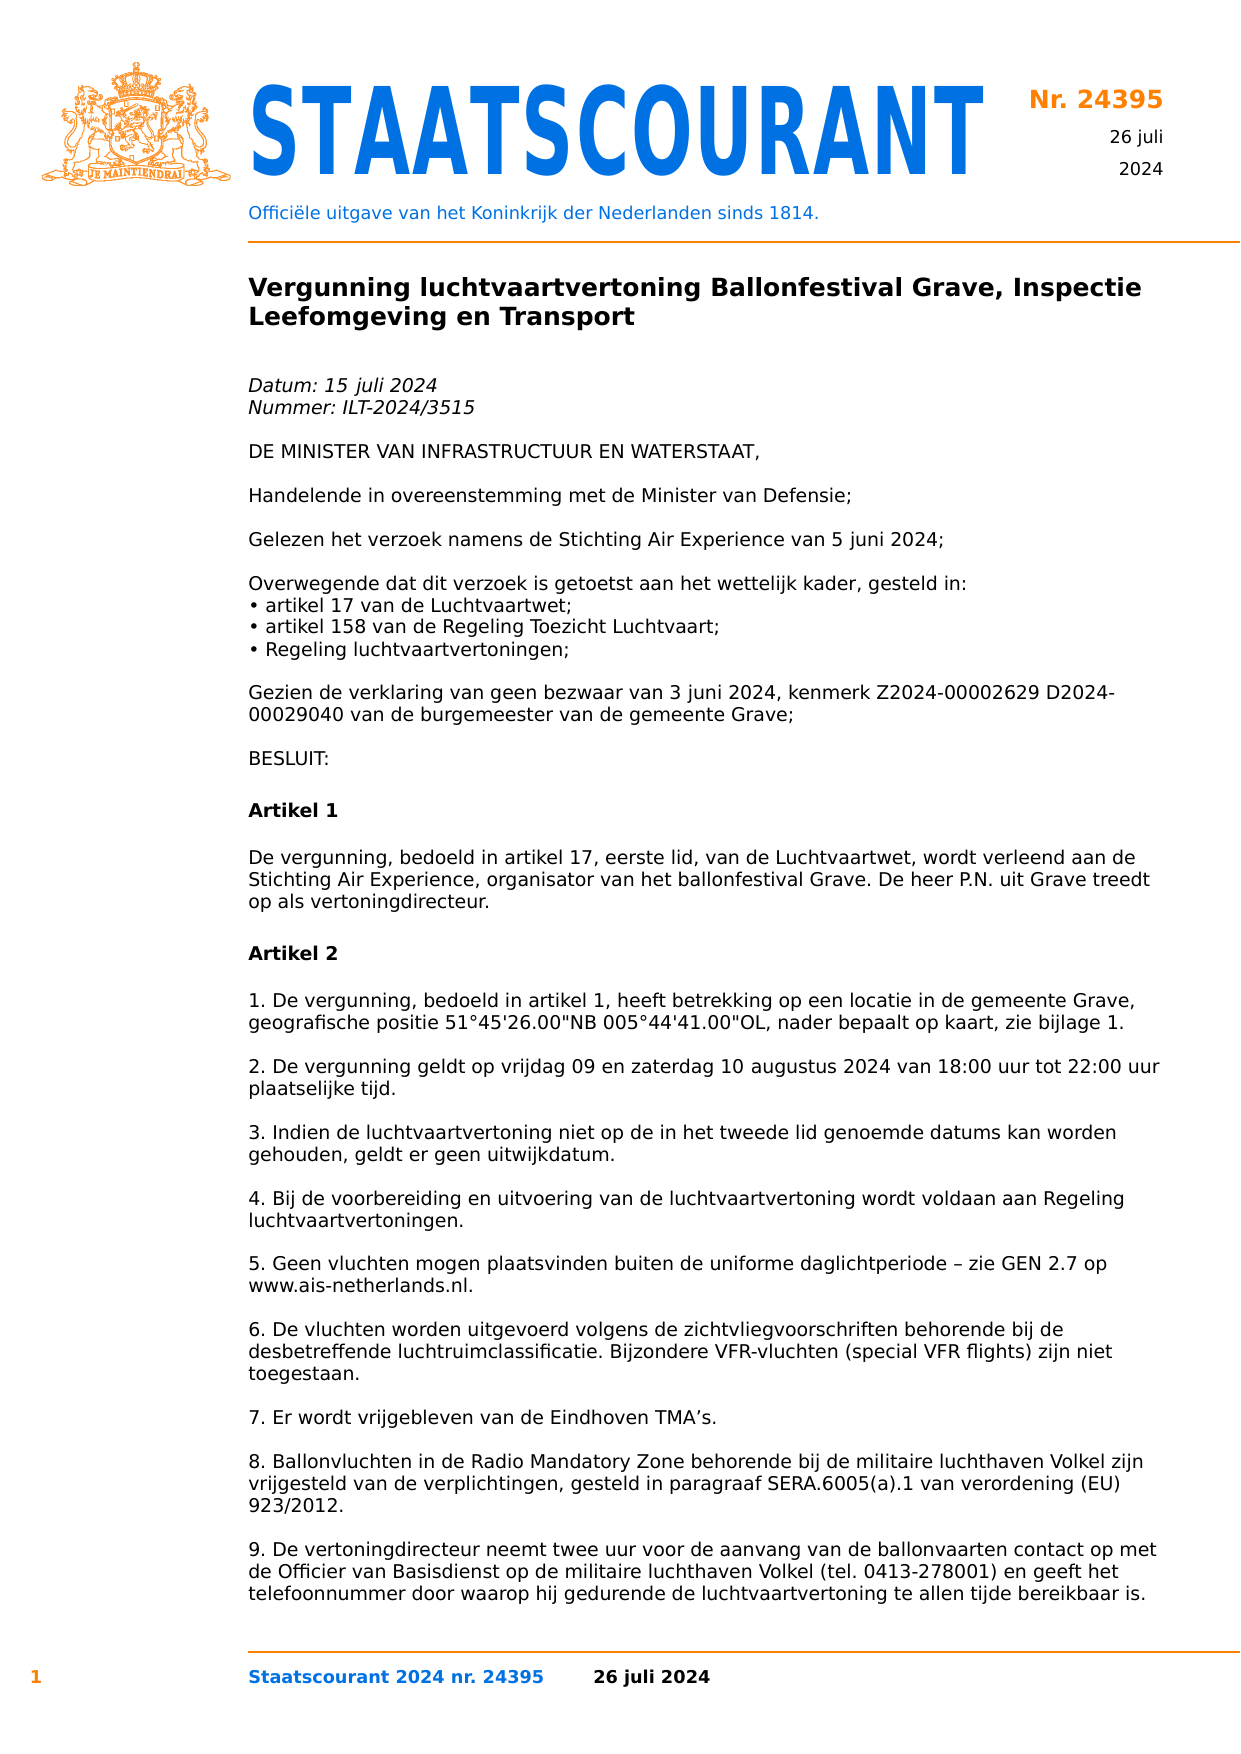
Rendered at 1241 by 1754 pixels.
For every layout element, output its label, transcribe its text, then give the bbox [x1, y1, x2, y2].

text Gezien de verklaring van geen bezwaar van 3 juni 2024, kenmerk Z2024-00002629 D2024-00029040 van de burgemeester van de gemeente Grave; [248, 682, 1163, 726]
text • artikel 17 van de Luchtvaartwet; [248, 594, 1163, 616]
text 8. Ballonvluchten in de Radio Mandatory Zone behorende bij de militaire luchthaven Volkel zijn vrijgesteld van de verplichtingen, gesteld in paragraaf SERA.6005(a).1 van verordening (EU) 923/2012. [248, 1451, 1163, 1517]
table_header STAATSCOURANT [248, 62, 998, 203]
text 9. De vertoningdirecteur neemt twee uur voor de aanvang van de ballonvaarten contact op met de Officier van Basisdienst op de militaire luchthaven Volkel (tel. 0413-278001) en geeft het telefoonnummer door waarop hij gedurende de luchtvaartvertoning te allen tijde bereikbaar is. [248, 1539, 1163, 1604]
text 2. De vergunning geldt op vrijdag 09 en zaterdag 10 augustus 2024 van 18:00 uur tot 22:00 uur plaatselijke tijd. [248, 1056, 1163, 1100]
table_header [25, 62, 248, 241]
text De vergunning, bedoeld in artikel 17, eerste lid, van de Luchtvaartwet, wordt verleend aan de Stichting Air Experience, organisator van het ballonfestival Grave. De heer P.N. uit Grave treedt op als vertoningdirecteur. [248, 847, 1163, 913]
text 7. Er wordt vrijgebleven van de Eindhoven TMA’s. [248, 1407, 1163, 1429]
text • artikel 158 van de Regeling Toezicht Luchtvaart; [248, 616, 1163, 638]
picture [41, 62, 231, 186]
text Nummer: ILT-2024/3515 [248, 397, 1163, 419]
text DE MINISTER VAN INFRASTRUCTUUR EN WATERSTAAT, [248, 441, 1163, 463]
subtitle Artikel 2 [248, 943, 1163, 965]
text Overwegende dat dit verzoek is getoetst aan het wettelijk kader, gesteld in: [248, 572, 1163, 594]
text 3. Indien de luchtvaartvertoning niet op de in het tweede lid genoemde datums kan worden gehouden, geldt er geen uitwijkdatum. [248, 1122, 1163, 1166]
text Datum: 15 juli 2024 [248, 375, 1163, 397]
text 5. Geen vluchten mogen plaatsvinden buiten de uniforme daglichtperiode – zie GEN 2.7 op www.ais-netherlands.nl. [248, 1253, 1163, 1297]
text Handelende in overeenstemming met de Minister van Defensie; [248, 485, 1163, 507]
table_cell Officiële uitgave van het Koninkrijk der Nederlanden sinds 1814. [248, 203, 1240, 241]
text • Regeling luchtvaartvertoningen; [248, 638, 1163, 660]
text 1. De vergunning, bedoeld in artikel 1, heeft betrekking op een locatie in de gemeente Grave, geografische positie 51°45'26.00"NB 005°44'41.00"OL, nader bepaalt op kaart, zie bijlage 1. [248, 990, 1163, 1034]
subtitle Vergunning luchtvaartvertoning Ballonfestival Grave, Inspectie Leefomgeving en Transport [248, 273, 1163, 331]
text BESLUIT: [248, 748, 1163, 770]
text Gelezen het verzoek namens de Stichting Air Experience van 5 juni 2024; [248, 529, 1163, 551]
text 4. Bij de voorbereiding en uitvoering van de luchtvaartvertoning wordt voldaan aan Regeling luchtvaartvertoningen. [248, 1187, 1163, 1231]
text 6. De vluchten worden uitgevoerd volgens de zichtvliegvoorschriften behorende bij de desbetreffende luchtruimclassificatie. Bijzondere VFR-vluchten (special VFR flights) zijn niet toegestaan. [248, 1319, 1163, 1385]
table_cell 2024 [998, 153, 1240, 203]
table_header Nr. 24395 [998, 62, 1240, 121]
table_cell 26 juli [998, 121, 1240, 153]
subtitle Artikel 1 [248, 800, 1163, 822]
